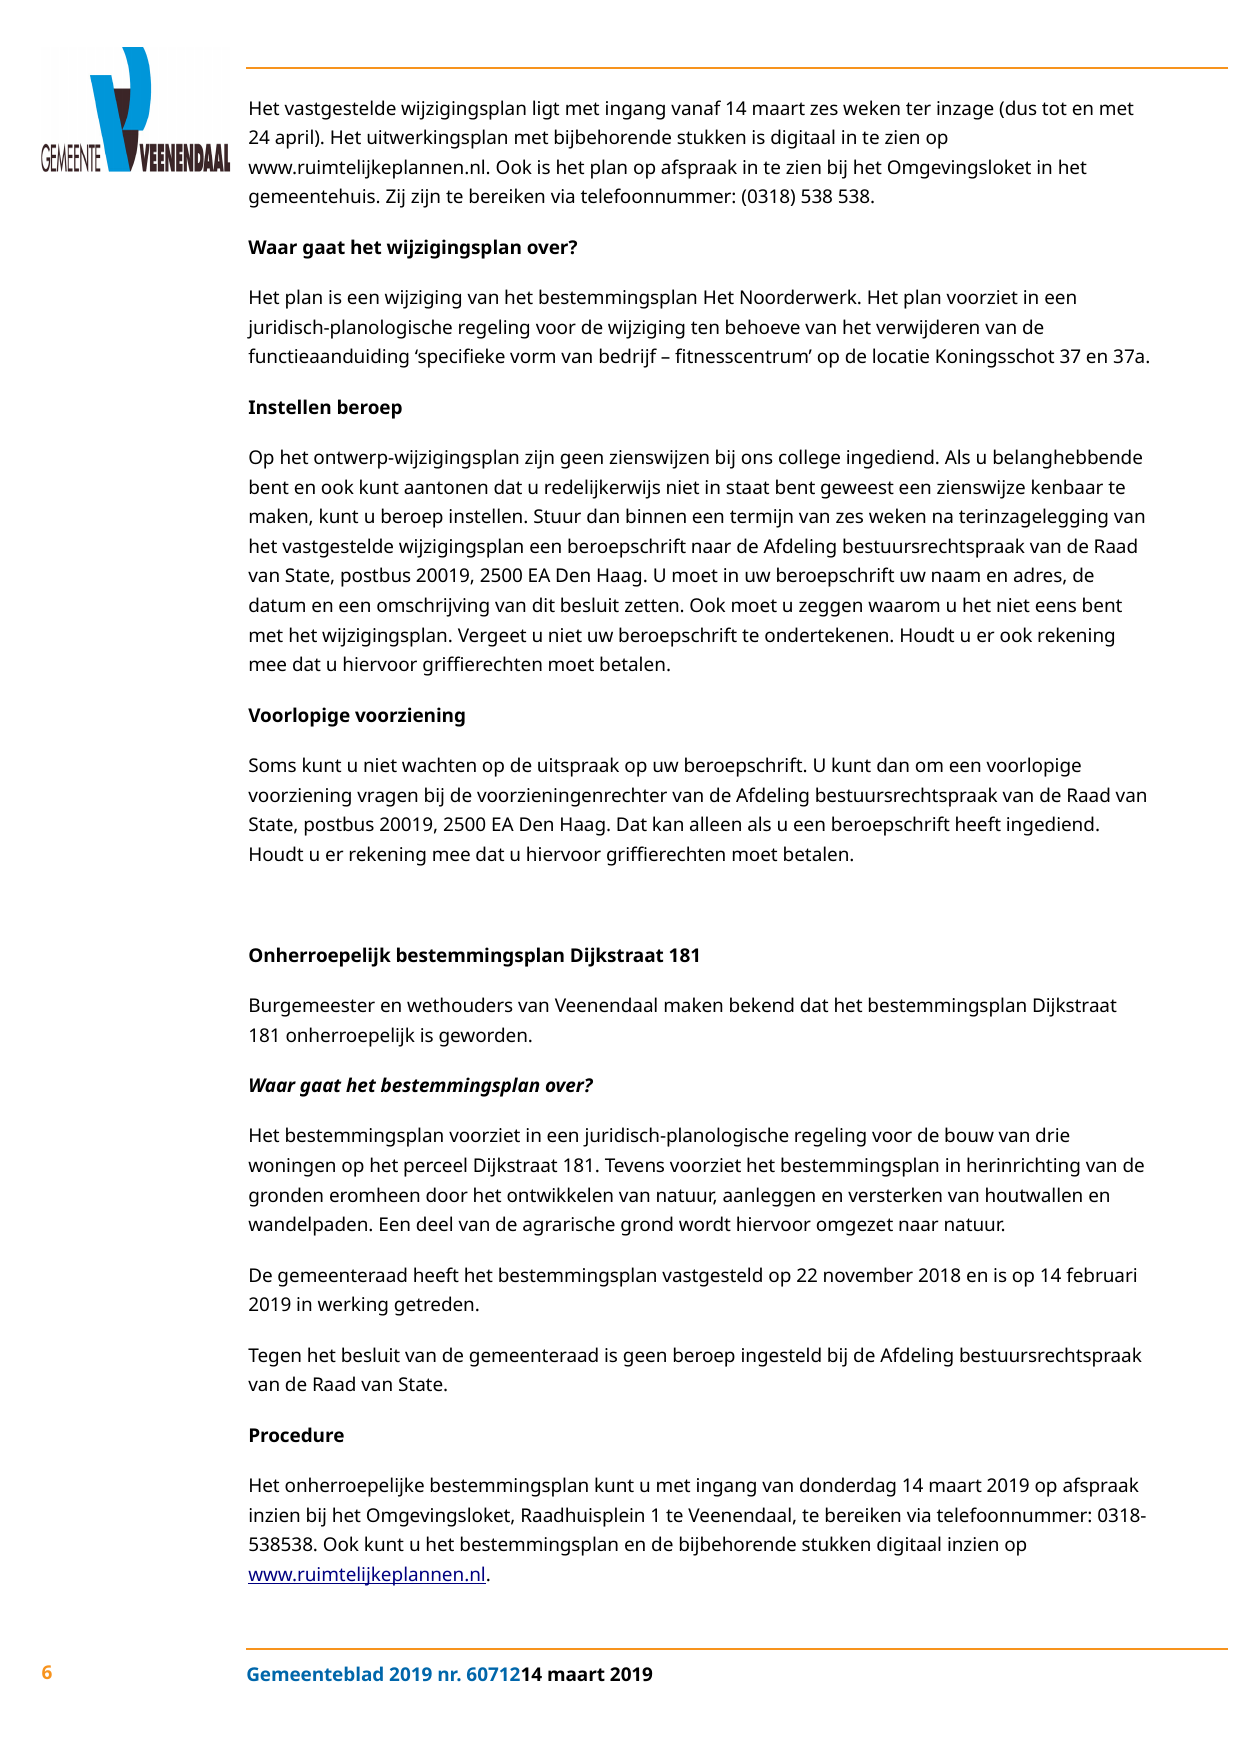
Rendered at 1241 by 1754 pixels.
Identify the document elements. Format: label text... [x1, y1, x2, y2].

text Waar gaat het wijzigingsplan over? [248, 234, 1152, 260]
picture [123, 47, 231, 172]
picture [41, 47, 130, 172]
text Onherroepelijk bestemmingsplan Dijkstraat 181 [248, 942, 1152, 968]
text Het bestemmingsplan voorziet in een juridisch-planologische regeling voor de bouw van drie woningen op het perceel Dijkstraat 181. Tevens voorziet het bestemmingsplan in herinrichting van de gronden eromheen door het ontwikkelen van natuur, aanleggen en versterken van houtwallen en wandelpaden. Een deel van de agrarische grond wordt hiervoor omgezet naar natuur. [248, 1123, 1152, 1237]
text Waar gaat het bestemmingsplan over? [248, 1072, 1152, 1098]
text Op het ontwerp-wijzigingsplan zijn geen zienswijzen bij ons college ingediend. Als u belanghebbende bent en ook kunt aantonen dat u redelijkerwijs niet in staat bent geweest een zienswijze kenbaar te maken, kunt u beroep instellen. Stuur dan binnen een termijn van zes weken na terinzagelegging van het vastgestelde wijzigingsplan een beroepschrift naar de Afdeling bestuursrechtspraak van de Raad van State, postbus 20019, 2500 EA Den Haag. U moet in uw beroepschrift uw naam en adres, de datum en een omschrijving van dit besluit zetten. Ook moet u zeggen waarom u het niet eens bent met het wijzigingsplan. Vergeet u niet uw beroepschrift te ondertekenen. Houdt u er ook rekening mee dat u hiervoor griffierechten moet betalen. [248, 444, 1152, 677]
text Instellen beroep [248, 394, 1152, 420]
text Burgemeester en wethouders van Veenendaal maken bekend dat het bestemmingsplan Dijkstraat 181 onherroepelijk is geworden. [248, 992, 1152, 1048]
text Het vastgestelde wijzigingsplan ligt met ingang vanaf 14 maart zes weken ter inzage (dus tot en met 24 april). Het uitwerkingsplan met bijbehorende stukken is digitaal in te zien op www.ruimtelijkeplannen.nl. Ook is het plan op afspraak in te zien bij het Omgevingsloket in het gemeentehuis. Zij zijn te bereiken via telefoonnummer: (0318) 538 538. [248, 95, 1152, 209]
text Tegen het besluit van de gemeenteraad is geen beroep ingesteld bij de Afdeling bestuursrechtspraak van de Raad van State. [248, 1342, 1152, 1397]
text Het plan is een wijziging van het bestemmingsplan Het Noorderwerk. Het plan voorziet in een juridisch-planologische regeling voor de wijziging ten behoeve van het verwijderen van de functieaanduiding ‘specifieke vorm van bedrijf – fitnesscentrum’ op de locatie Koningsschot 37 en 37a. [248, 284, 1152, 369]
text Het onherroepelijke bestemmingsplan kunt u met ingang van donderdag 14 maart 2019 op afspraak inzien bij het Omgevingsloket, Raadhuisplein 1 te Veenendaal, te bereiken via telefoonnummer: 0318-538538. Ook kunt u het bestemmingsplan en de bijbehorende stukken digitaal inzien op www.ruimtelijkeplannen.nl. [248, 1472, 1152, 1587]
text Soms kunt u niet wachten op de uitspraak op uw beroepschrift. U kunt dan om een voorlopige voorziening vragen bij de voorzieningenrechter van de Afdeling bestuursrechtspraak van de Raad van State, postbus 20019, 2500 EA Den Haag. Dat kan alleen als u een beroepschrift heeft ingediend. Houdt u er rekening mee dat u hiervoor griffierechten moet betalen. [248, 752, 1152, 867]
text Procedure [248, 1422, 1152, 1448]
text De gemeenteraad heeft het bestemmingsplan vastgesteld op 22 november 2018 en is op 14 februari 2019 in werking getreden. [248, 1262, 1152, 1317]
text Voorlopige voorziening [248, 702, 1152, 728]
